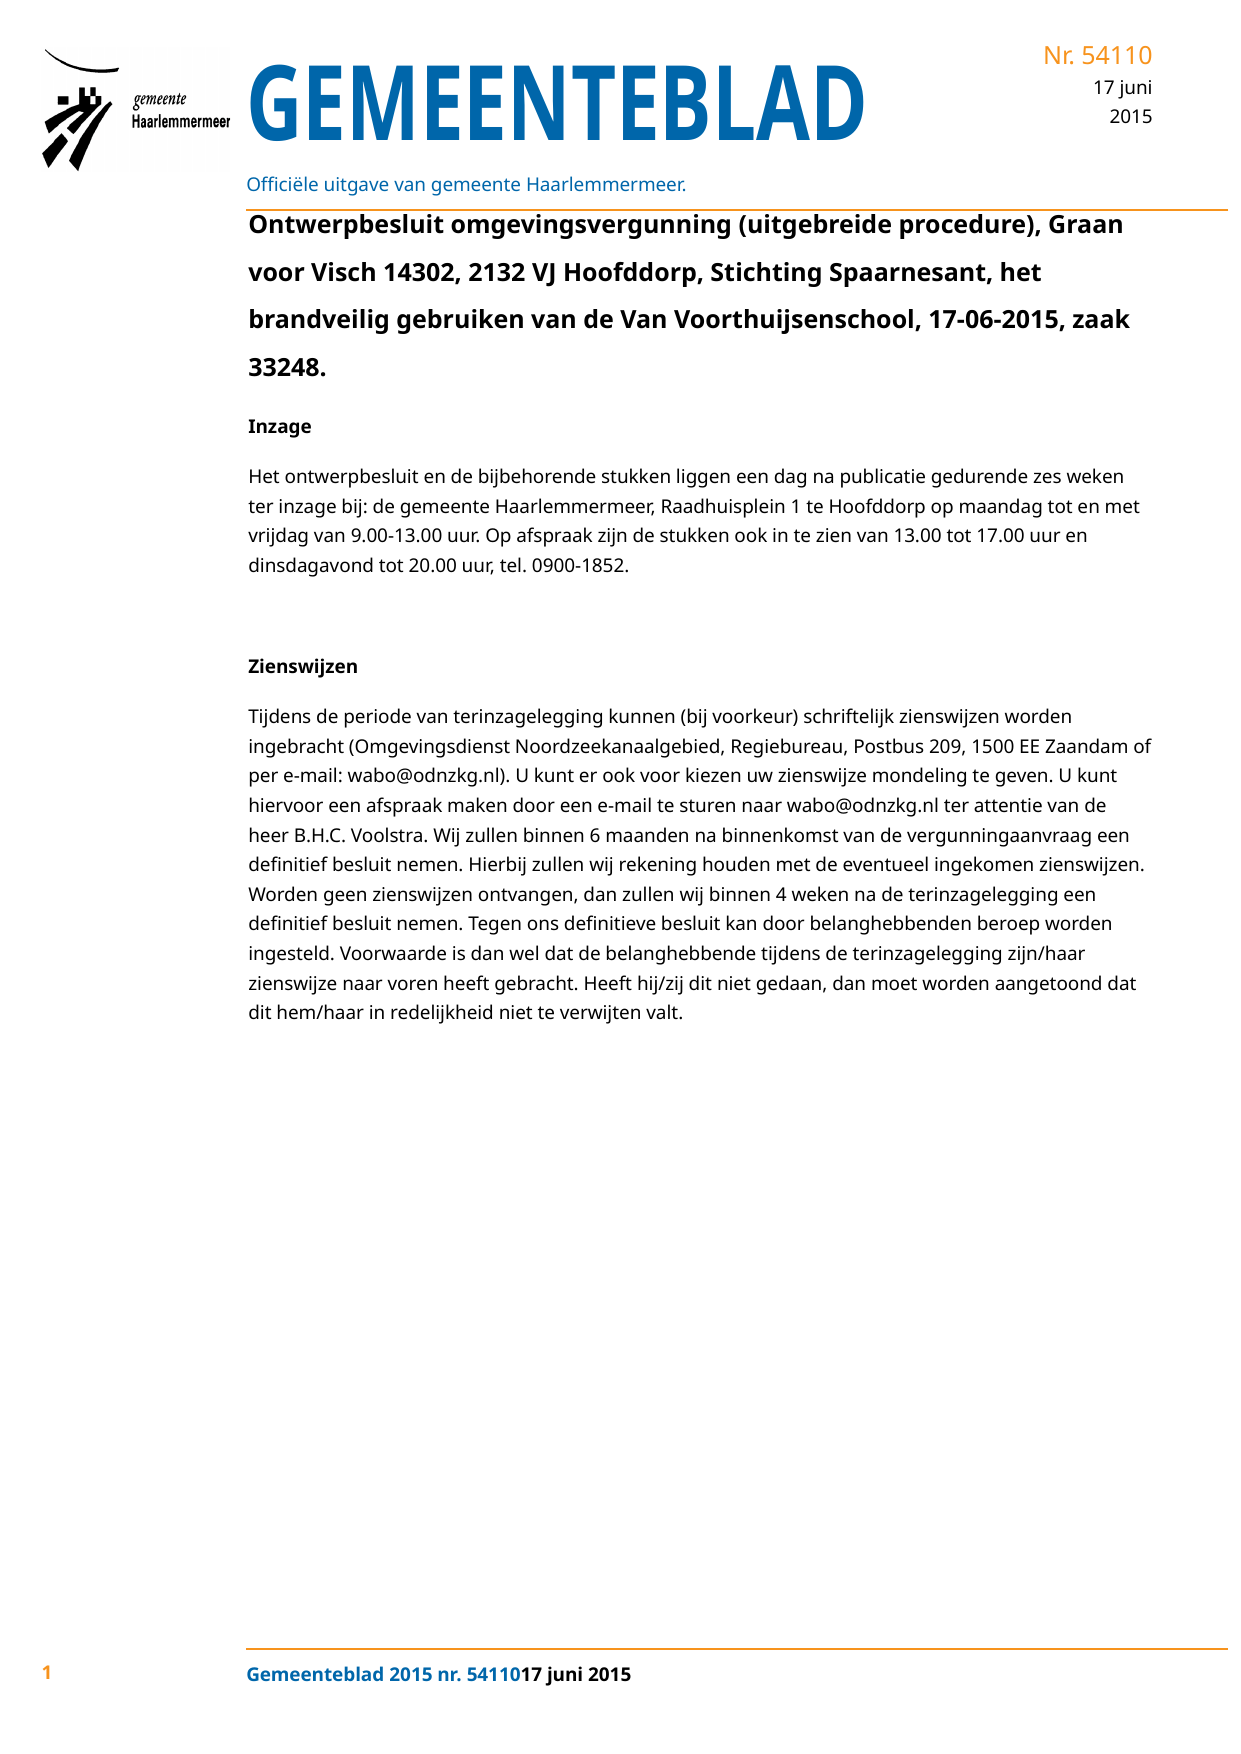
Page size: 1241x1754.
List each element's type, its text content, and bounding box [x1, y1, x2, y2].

text Tijdens de periode van terinzagelegging kunnen (bij voorkeur) schriftelijk zienswijzen worden ingebracht (Omgevingsdienst Noordzeekanaalgebied, Regiebureau, Postbus 209, 1500 EE Zaandam of per e-mail: wabo@odnzkg.nl). U kunt er ook voor kiezen uw zienswijze mondeling te geven. U kunt hiervoor een afspraak maken door een e-mail te sturen naar wabo@odnzkg.nl ter attentie van de heer B.H.C. Voolstra. Wij zullen binnen 6 maanden na binnenkomst van de vergunningaanvraag een definitief besluit nemen. Hierbij zullen wij rekening houden met de eventueel ingekomen zienswijzen. Worden geen zienswijzen ontvangen, dan zullen wij binnen 4 weken na de terinzagelegging een definitief besluit nemen. Tegen ons definitieve besluit kan door belanghebbenden beroep worden ingesteld. Voorwaarde is dan wel dat de belanghebbende tijdens de terinzagelegging zijn/haar zienswijze naar voren heeft gebracht. Heeft hij/zij dit niet gedaan, dan moet worden aangetoond dat dit hem/haar in redelijkheid niet te verwijten valt. [248, 703, 1152, 1025]
text Zienswijzen [248, 653, 1152, 679]
text Inzage [248, 413, 1152, 439]
picture [41, 47, 231, 172]
text Ontwerpbesluit omgevingsvergunning (uitgebreide procedure), Graan voor Visch 14302, 2132 VJ Hoofddorp, Stichting Spaarnesant, het brandveilig gebruiken van de Van Voorthuijsenschool, 17-06-2015, zaak 33248. [248, 211, 1152, 384]
text Het ontwerpbesluit en de bijbehorende stukken liggen een dag na publicatie gedurende zes weken ter inzage bij: de gemeente Haarlemmermeer, Raadhuisplein 1 te Hoofddorp op maandag tot en met vrijdag van 9.00-13.00 uur. Op afspraak zijn de stukken ook in te zien van 13.00 tot 17.00 uur en dinsdagavond tot 20.00 uur, tel. 0900-1852. [248, 463, 1152, 578]
